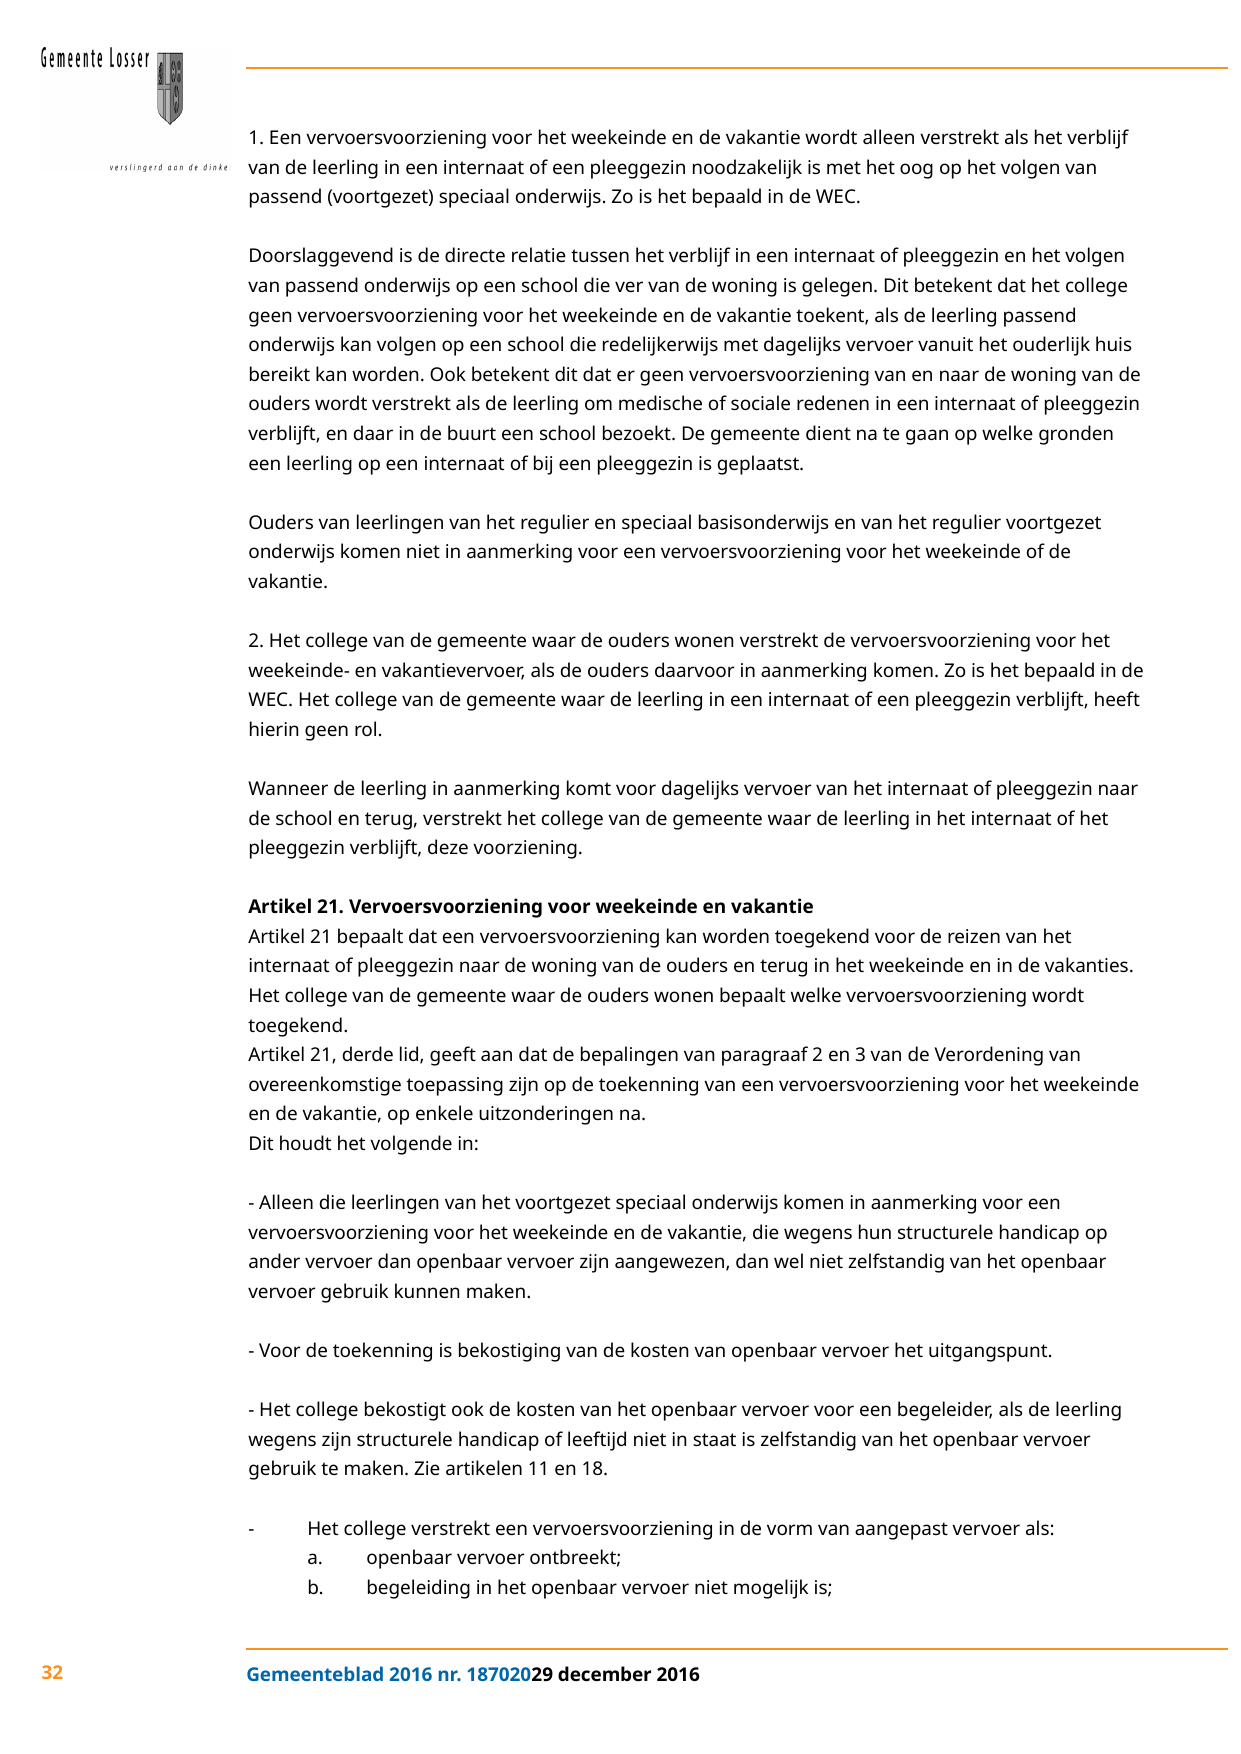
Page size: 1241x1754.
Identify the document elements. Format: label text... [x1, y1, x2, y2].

picture [41, 47, 231, 172]
text Ouders van leerlingen van het regulier en speciaal basisonderwijs en van het regulier voortgezet onderwijs komen niet in aanmerking voor een vervoersvoorziening voor het weekeinde of de vakantie. [248, 509, 1152, 594]
text 1. Een vervoersvoorziening voor het weekeinde en de vakantie wordt alleen verstrekt als het verblijf van de leerling in een internaat of een pleeggezin noodzakelijk is met het oog op het volgen van passend (voortgezet) speciaal onderwijs. Zo is het bepaald in de WEC. [248, 124, 1152, 209]
list openbaar vervoer ontbreekt; [307, 1544, 1152, 1570]
text 2. Het college van de gemeente waar de ouders wonen verstrekt de vervoersvoorziening voor het weekeinde- en vakantievervoer, als de ouders daarvoor in aanmerking komen. Zo is het bepaald in de WEC. Het college van de gemeente waar de leerling in een internaat of een pleeggezin verblijft, heeft hierin geen rol. [248, 627, 1152, 742]
text Artikel 21 bepaalt dat een vervoersvoorziening kan worden toegekend voor de reizen van het internaat of pleeggezin naar de woning van de ouders en terug in het weekeinde en in de vakanties. Het college van de gemeente waar de ouders wonen bepaalt welke vervoersvoorziening wordt toegekend. [248, 923, 1152, 1038]
text - Alleen die leerlingen van het voortgezet speciaal onderwijs komen in aanmerking voor een vervoersvoorziening voor het weekeinde en de vakantie, die wegens hun structurele handicap op ander vervoer dan openbaar vervoer zijn aangewezen, dan wel niet zelfstandig van het openbaar vervoer gebruik kunnen maken. [248, 1189, 1152, 1304]
text Wanneer de leerling in aanmerking komt voor dagelijks vervoer van het internaat of pleeggezin naar de school en terug, verstrekt het college van de gemeente waar de leerling in het internaat of het pleeggezin verblijft, deze voorziening. [248, 775, 1152, 860]
text Artikel 21. Vervoersvoorziening voor weekeinde en vakantie [248, 893, 1152, 919]
text Artikel 21, derde lid, geeft aan dat de bepalingen van paragraaf 2 en 3 van de Verordening van overeenkomstige toepassing zijn op de toekenning van een vervoersvoorziening voor het weekeinde en de vakantie, op enkele uitzonderingen na. [248, 1041, 1152, 1126]
text Doorslaggevend is de directe relatie tussen het verblijf in een internaat of pleeggezin en het volgen van passend onderwijs op een school die ver van de woning is gelegen. Dit betekent dat het college geen vervoersvoorziening voor het weekeinde en de vakantie toekent, als de leerling passend onderwijs kan volgen op een school die redelijkerwijs met dagelijks vervoer vanuit het ouderlijk huis bereikt kan worden. Ook betekent dit dat er geen vervoersvoorziening van en naar de woning van de ouders wordt verstrekt als de leerling om medische of sociale redenen in een internaat of pleeggezin verblijft, en daar in de buurt een school bezoekt. De gemeente dient na te gaan op welke gronden een leerling op een internaat of bij een pleeggezin is geplaatst. [248, 243, 1152, 476]
text - Voor de toekenning is bekostiging van de kosten van openbaar vervoer het uitgangspunt. [248, 1337, 1152, 1363]
text - Het college bekostigt ook de kosten van het openbaar vervoer voor een begeleider, als de leerling wegens zijn structurele handicap of leeftijd niet in staat is zelfstandig van het openbaar vervoer gebruik te maken. Zie artikelen 11 en 18. [248, 1396, 1152, 1481]
list Het college verstrekt een vervoersvoorziening in de vorm van aangepast vervoer als: [248, 1515, 1152, 1541]
text Dit houdt het volgende in: [248, 1130, 1152, 1156]
list begeleiding in het openbaar vervoer niet mogelijk is; [307, 1574, 1152, 1600]
